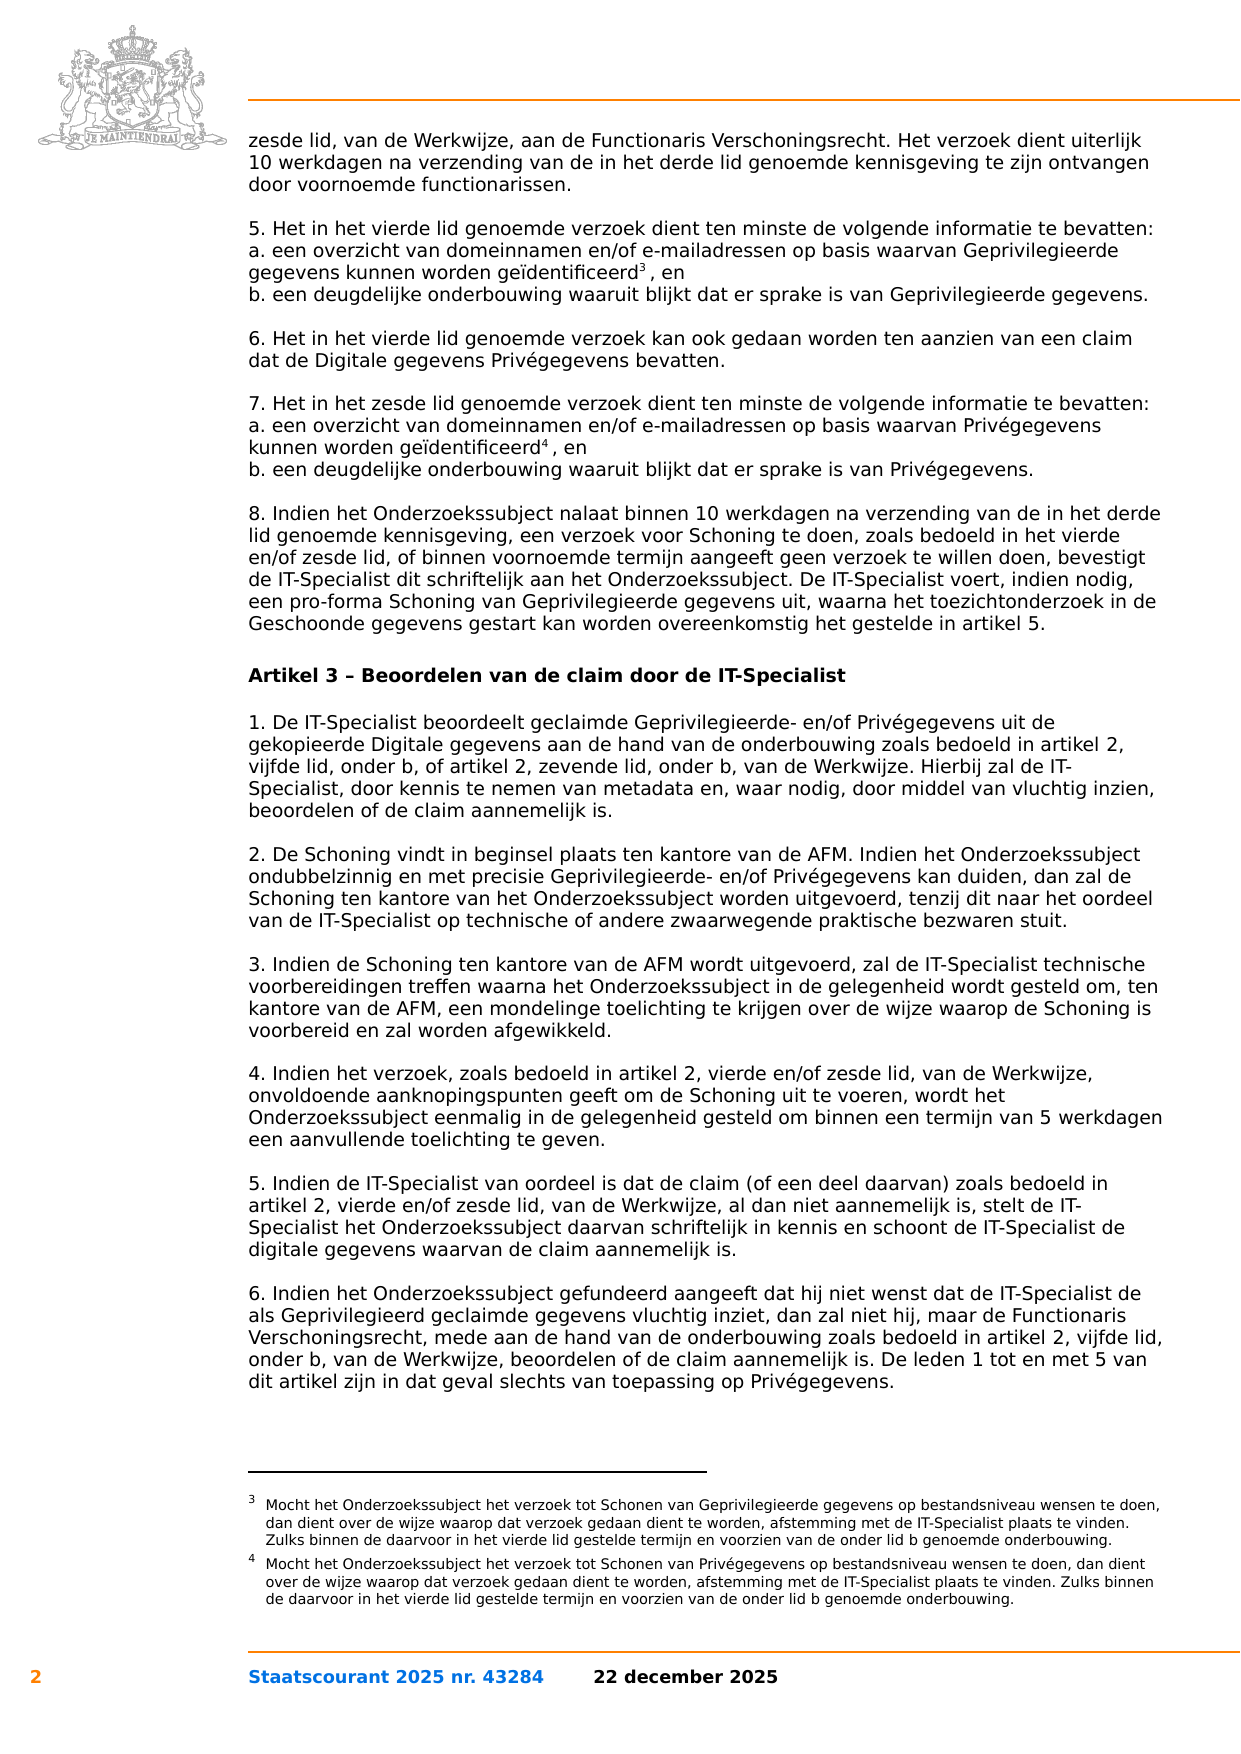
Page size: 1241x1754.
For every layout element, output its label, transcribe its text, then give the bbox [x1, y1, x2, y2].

text Mocht het Onderzoekssubject het verzoek tot Schonen van Geprivilegieerde gegevens op bestandsniveau wensen te doen, dan dient over de wijze waarop dat verzoek gedaan dient te worden, afstemming met de IT-Specialist plaats te vinden. Zulks binnen de daarvoor in het vierde lid gestelde termijn en voorzien van de onder lid b genoemde onderbouwing. [248, 1493, 1163, 1549]
text 5. Indien de IT-Specialist van oordeel is dat de claim (of een deel daarvan) zoals bedoeld in artikel 2, vierde en/of zesde lid, van de Werkwijze, al dan niet aannemelijk is, stelt de IT-Specialist het Onderzoekssubject daarvan schriftelijk in kennis en schoont de IT-Specialist de digitale gegevens waarvan de claim aannemelijk is. [248, 1173, 1163, 1261]
text b. een deugdelijke onderbouwing waaruit blijkt dat er sprake is van Geprivilegieerde gegevens. [248, 284, 1163, 306]
picture [38, 25, 227, 150]
text zesde lid, van de Werkwijze, aan de Functionaris Verschoningsrecht. Het verzoek dient uiterlijk 10 werkdagen na verzending van de in het derde lid genoemde kennisgeving te zijn ontvangen door voornoemde functionarissen. [248, 130, 1163, 196]
text 8. Indien het Onderzoekssubject nalaat binnen 10 werkdagen na verzending van de in het derde lid genoemde kennisgeving, een verzoek voor Schoning te doen, zoals bedoeld in het vierde en/of zesde lid, of binnen voornoemde termijn aangeeft geen verzoek te willen doen, bevestigt de IT-Specialist dit schriftelijk aan het Onderzoekssubject. De IT-Specialist voert, indien nodig, een pro-forma Schoning van Geprivilegieerde gegevens uit, waarna het toezichtonderzoek in de Geschoonde gegevens gestart kan worden overeenkomstig het gestelde in artikel 5. [248, 503, 1163, 635]
text 1. De IT-Specialist beoordeelt geclaimde Geprivilegieerde- en/of Privégegevens uit de gekopieerde Digitale gegevens aan de hand van de onderbouwing zoals bedoeld in artikel 2, vijfde lid, onder b, of artikel 2, zevende lid, onder b, van de Werkwijze. Hierbij zal de IT-Specialist, door kennis te nemen van metadata en, waar nodig, door middel van vluchtig inzien, beoordelen of de claim aannemelijk is. [248, 712, 1163, 822]
text 6. Het in het vierde lid genoemde verzoek kan ook gedaan worden ten aanzien van een claim dat de Digitale gegevens Privégegevens bevatten. [248, 327, 1163, 371]
text 4. Indien het verzoek, zoals bedoeld in artikel 2, vierde en/of zesde lid, van de Werkwijze, onvoldoende aanknopingspunten geeft om de Schoning uit te voeren, wordt het Onderzoekssubject eenmalig in de gelegenheid gesteld om binnen een termijn van 5 werkdagen een aanvullende toelichting te geven. [248, 1063, 1163, 1151]
text a. een overzicht van domeinnamen en/of e-mailadressen op basis waarvan Geprivilegieerde gegevens kunnen worden geïdentificeerd, en [248, 240, 1163, 284]
text a. een overzicht van domeinnamen en/of e-mailadressen op basis waarvan Privégegevens kunnen worden geïdentificeerd, en [248, 415, 1163, 459]
text b. een deugdelijke onderbouwing waaruit blijkt dat er sprake is van Privégegevens. [248, 459, 1163, 481]
text 5. Het in het vierde lid genoemde verzoek dient ten minste de volgende informatie te bevatten: [248, 218, 1163, 240]
subtitle Artikel 3 – Beoordelen van de claim door de IT-Specialist [248, 665, 1163, 687]
text 6. Indien het Onderzoekssubject gefundeerd aangeeft dat hij niet wenst dat de IT-Specialist de als Geprivilegieerd geclaimde gegevens vluchtig inziet, dan zal niet hij, maar de Functionaris Verschoningsrecht, mede aan de hand van de onderbouwing zoals bedoeld in artikel 2, vijfde lid, onder b, van de Werkwijze, beoordelen of de claim aannemelijk is. De leden 1 tot en met 5 van dit artikel zijn in dat geval slechts van toepassing op Privégegevens. [248, 1283, 1163, 1393]
text 2. De Schoning vindt in beginsel plaats ten kantore van de AFM. Indien het Onderzoekssubject ondubbelzinnig en met precisie Geprivilegieerde- en/of Privégegevens kan duiden, dan zal de Schoning ten kantore van het Onderzoekssubject worden uitgevoerd, tenzij dit naar het oordeel van de IT-Specialist op technische of andere zwaarwegende praktische bezwaren stuit. [248, 844, 1163, 932]
text 3. Indien de Schoning ten kantore van de AFM wordt uitgevoerd, zal de IT-Specialist technische voorbereidingen treffen waarna het Onderzoekssubject in de gelegenheid wordt gesteld om, ten kantore van de AFM, een mondelinge toelichting te krijgen over de wijze waarop de Schoning is voorbereid en zal worden afgewikkeld. [248, 953, 1163, 1041]
text 7. Het in het zesde lid genoemde verzoek dient ten minste de volgende informatie te bevatten: [248, 393, 1163, 415]
text Mocht het Onderzoekssubject het verzoek tot Schonen van Privégegevens op bestandsniveau wensen te doen, dan dient over de wijze waarop dat verzoek gedaan dient te worden, afstemming met de IT-Specialist plaats te vinden. Zulks binnen de daarvoor in het vierde lid gestelde termijn en voorzien van de onder lid b genoemde onderbouwing. [248, 1552, 1163, 1608]
